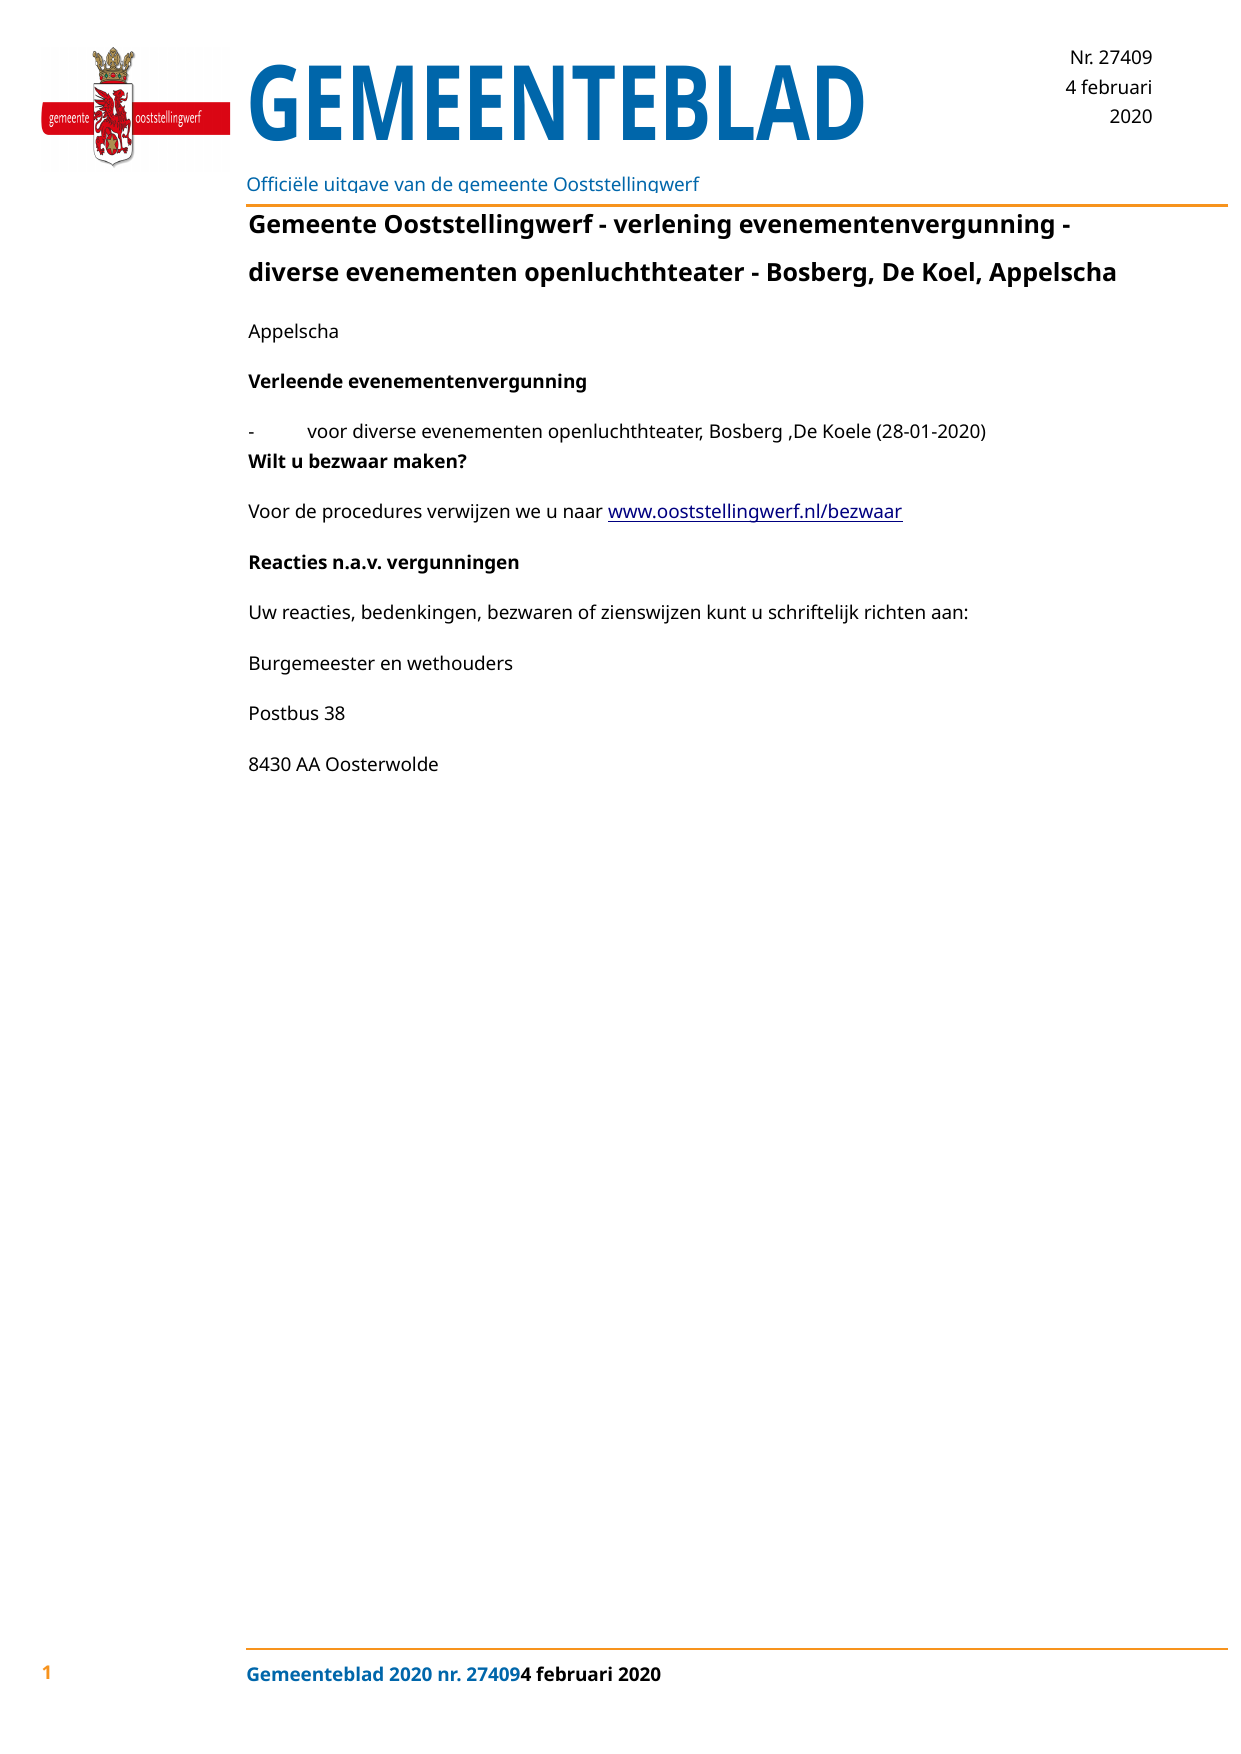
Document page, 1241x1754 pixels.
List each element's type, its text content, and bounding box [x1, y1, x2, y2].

picture [41, 47, 231, 172]
text Verleende evenementenvergunning [248, 368, 1152, 394]
text Appelscha [248, 318, 1152, 344]
text Uw reacties, bedenkingen, bezwaren of zienswijzen kunt u schriftelijk richten aan: [248, 599, 1152, 625]
text Burgemeester en wethouders [248, 650, 1152, 676]
text Gemeente Ooststellingwerf - verlening evenementenvergunning - diverse evenementen openluchthteater - Bosberg, De Koel, Appelscha [248, 207, 1152, 288]
text 8430 AA Oosterwolde [248, 751, 1152, 777]
text Reacties n.a.v. vergunningen [248, 549, 1152, 575]
text Wilt u bezwaar maken? [248, 448, 1152, 474]
text Postbus 38 [248, 700, 1152, 726]
text Voor de procedures verwijzen we u naar www.ooststellingwerf.nl/bezwaar [248, 499, 1152, 524]
list voor diverse evenementen openluchthteater, Bosberg ,De Koele (28-01-2020) [248, 419, 1152, 444]
